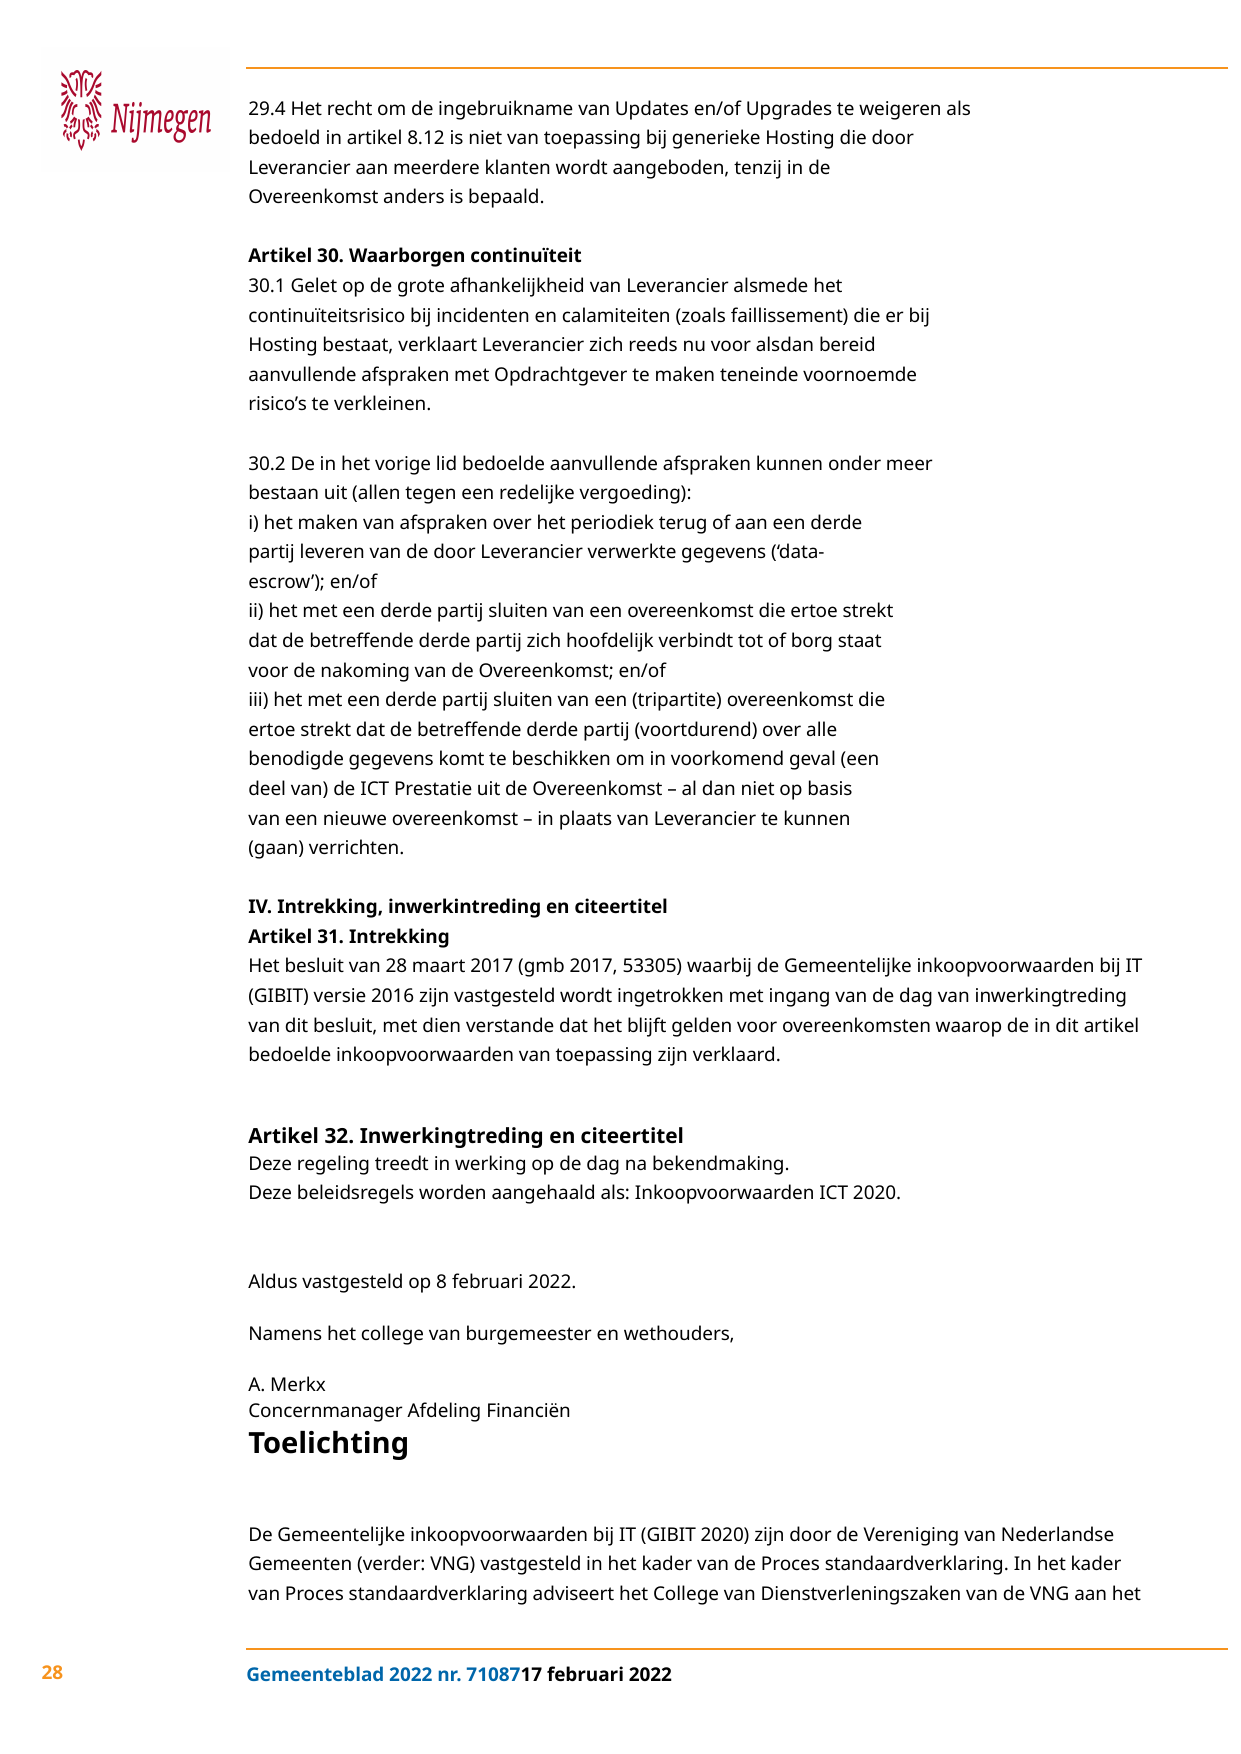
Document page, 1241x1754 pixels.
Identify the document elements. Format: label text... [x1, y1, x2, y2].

text Artikel 31. Intrekking [248, 923, 1152, 949]
text Artikel 32. Inwerkingtreding en citeertitel [248, 1121, 1152, 1150]
text risico’s te verkleinen. [248, 391, 1152, 416]
text Aldus vastgesteld op 8 februari 2022. [248, 1268, 1152, 1294]
text iii) het met een derde partij sluiten van een (tripartite) overeenkomst die [248, 686, 1152, 712]
text 29.4 Het recht om de ingebruikname van Updates en/of Upgrades te weigeren als [248, 95, 1152, 121]
text bestaan uit (allen tegen een redelijke vergoeding): [248, 479, 1152, 505]
text dat de betreffende derde partij zich hoofdelijk verbindt tot of borg staat [248, 627, 1152, 653]
text partij leveren van de door Leverancier verwerkte gegevens (‘data- [248, 538, 1152, 564]
text Overeenkomst anders is bepaald. [248, 183, 1152, 209]
text Artikel 30. Waarborgen continuïteit [248, 243, 1152, 268]
text deel van) de ICT Prestatie uit de Overeenkomst – al dan niet op basis [248, 775, 1152, 801]
text continuïteitsrisico bij incidenten en calamiteiten (zoals faillissement) die er bij [248, 302, 1152, 328]
text Leverancier aan meerdere klanten wordt aangeboden, tenzij in de [248, 154, 1152, 180]
text van een nieuwe overeenkomst – in plaats van Leverancier te kunnen [248, 805, 1152, 831]
text ii) het met een derde partij sluiten van een overeenkomst die ertoe strekt [248, 598, 1152, 623]
text Toelichting [248, 1423, 1152, 1462]
text Hosting bestaat, verklaart Leverancier zich reeds nu voor alsdan bereid [248, 331, 1152, 357]
text 30.1 Gelet op de grote afhankelijkheid van Leverancier alsmede het [248, 272, 1152, 298]
text (gaan) verrichten. [248, 834, 1152, 860]
text Deze beleidsregels worden aangehaald als: Inkoopvoorwaarden ICT 2020. [248, 1179, 1152, 1205]
text i) het maken van afspraken over het periodiek terug of aan een derde [248, 509, 1152, 535]
picture [41, 47, 231, 172]
text benodigde gegevens komt te beschikken om in voorkomend geval (een [248, 746, 1152, 771]
text escrow’); en/of [248, 568, 1152, 594]
text Het besluit van 28 maart 2017 (gmb 2017, 53305) waarbij de Gemeentelijke inkoopvoorwaarden bij IT (GIBIT) versie 2016 zijn vastgesteld wordt ingetrokken met ingang van de dag van inwerkingtreding van dit besluit, met dien verstande dat het blijft gelden voor overeenkomsten waarop de in dit artikel bedoelde inkoopvoorwaarden van toepassing zijn verklaard. [248, 953, 1152, 1067]
text Deze regeling treedt in werking op de dag na bekendmaking. [248, 1150, 1152, 1176]
text De Gemeentelijke inkoopvoorwaarden bij IT (GIBIT 2020) zijn door de Vereniging van Nederlandse Gemeenten (verder: VNG) vastgesteld in het kader van de Proces standaardverklaring. In het kader van Proces standaardverklaring adviseert het College van Dienstverleningszaken van de VNG aan het [248, 1521, 1152, 1606]
text A. Merkx [248, 1371, 1152, 1397]
text voor de nakoming van de Overeenkomst; en/of [248, 657, 1152, 683]
text 30.2 De in het vorige lid bedoelde aanvullende afspraken kunnen onder meer [248, 450, 1152, 476]
text IV. Intrekking, inwerkintreding en citeertitel [248, 893, 1152, 919]
text Namens het college van burgemeester en wethouders, [248, 1320, 1152, 1345]
text aanvullende afspraken met Opdrachtgever te maken teneinde voornoemde [248, 361, 1152, 387]
text Concernmanager Afdeling Financiën [248, 1397, 1152, 1423]
text ertoe strekt dat de betreffende derde partij (voortdurend) over alle [248, 716, 1152, 742]
text bedoeld in artikel 8.12 is niet van toepassing bij generieke Hosting die door [248, 124, 1152, 150]
